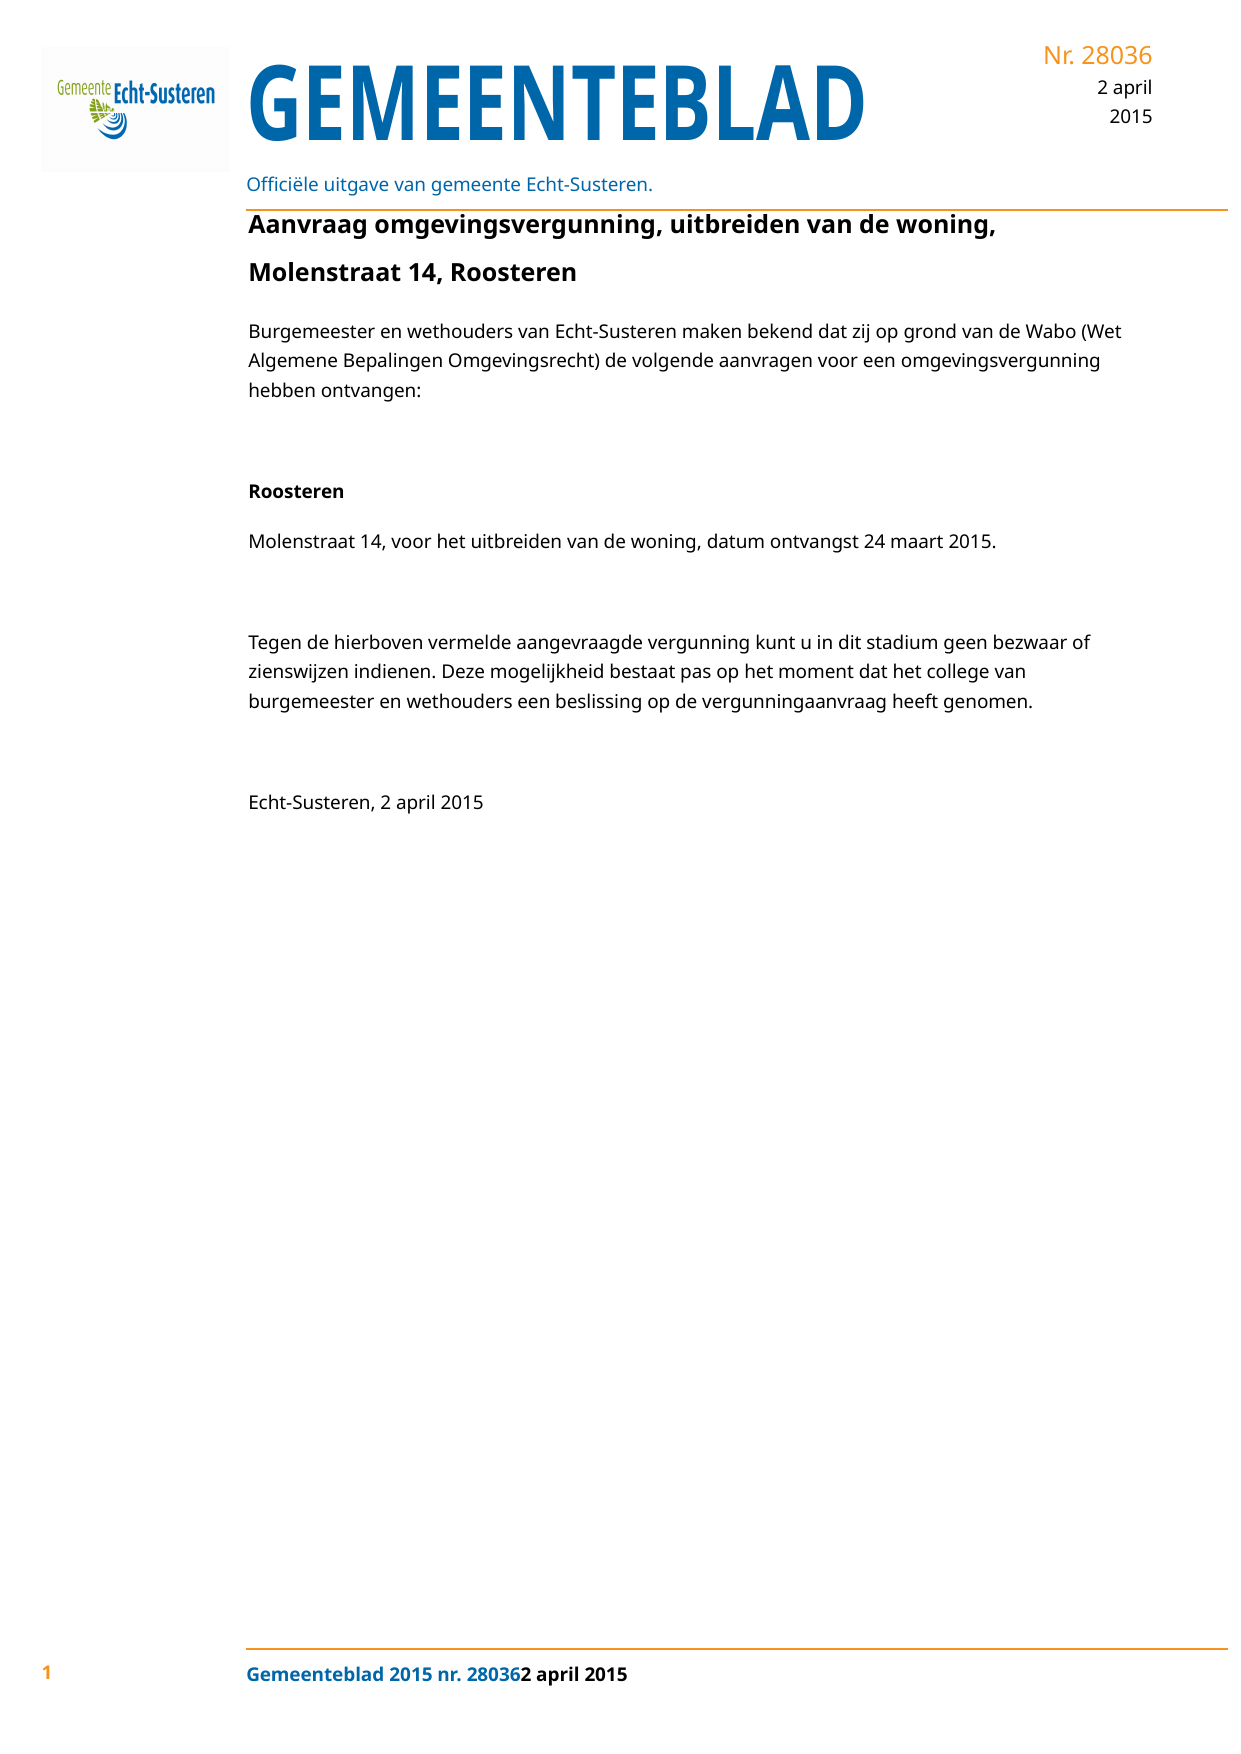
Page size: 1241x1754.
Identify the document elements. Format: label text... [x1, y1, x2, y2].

text Tegen de hierboven vermelde aangevraagde vergunning kunt u in dit stadium geen bezwaar of zienswijzen indienen. Deze mogelijkheid bestaat pas op het moment dat het college van burgemeester en wethouders een beslissing op de vergunningaanvraag heeft genomen. [248, 629, 1152, 714]
picture [41, 47, 231, 172]
text Aanvraag omgevingsvergunning, uitbreiden van de woning, Molenstraat 14, Roosteren [248, 211, 1152, 288]
text Molenstraat 14, voor het uitbreiden van de woning, datum ontvangst 24 maart 2015. [248, 528, 1152, 554]
text Roosteren [248, 478, 1152, 504]
text Burgemeester en wethouders van Echt-Susteren maken bekend dat zij op grond van de Wabo (Wet Algemene Bepalingen Omgevingsrecht) de volgende aanvragen voor een omgevingsvergunning hebben ontvangen: [248, 318, 1152, 403]
text Echt-Susteren, 2 april 2015 [248, 789, 1152, 815]
